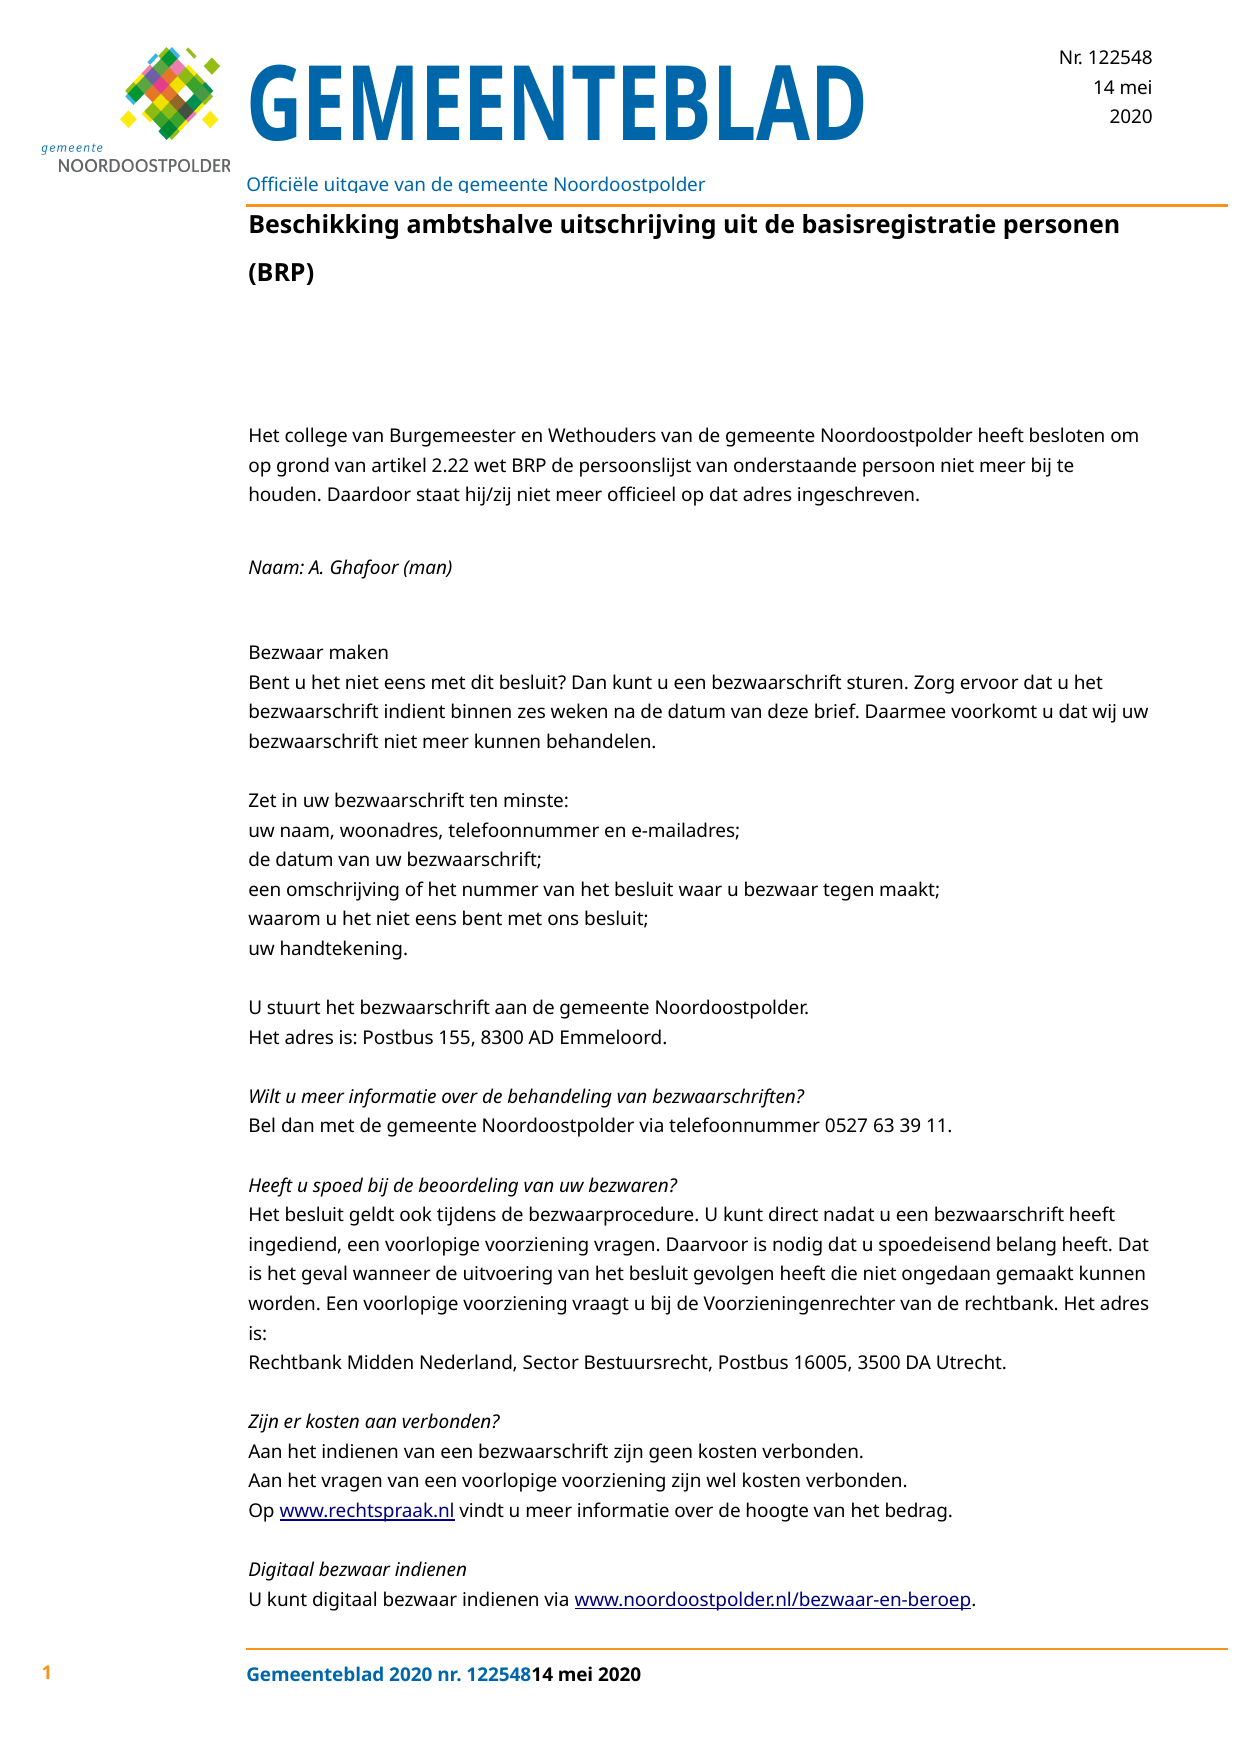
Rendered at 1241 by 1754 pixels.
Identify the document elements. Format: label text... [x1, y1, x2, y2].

text uw handtekening. [248, 935, 1152, 961]
text Bel dan met de gemeente Noordoostpolder via telefoonnummer 0527 63 39 11. [248, 1113, 1152, 1138]
text Bent u het niet eens met dit besluit? Dan kunt u een bezwaarschrift sturen. Zorg ervoor dat u het bezwaarschrift indient binnen zes weken na de datum van deze brief. Daarmee voorkomt u dat wij uw bezwaarschrift niet meer kunnen behandelen. [248, 669, 1152, 754]
text U kunt digitaal bezwaar indienen via www.noordoostpolder.nl/bezwaar-en-beroep. [248, 1586, 1152, 1612]
text Het adres is: Postbus 155, 8300 AD Emmeloord. [248, 1024, 1152, 1049]
text Zet in uw bezwaarschrift ten minste: [248, 787, 1152, 813]
text Bezwaar maken [248, 639, 1152, 665]
text uw naam, woonadres, telefoonnummer en e-mailadres; [248, 817, 1152, 842]
text Rechtbank Midden Nederland, Sector Bestuursrecht, Postbus 16005, 3500 DA Utrecht. [248, 1349, 1152, 1375]
text Het besluit geldt ook tijdens de bezwaarprocedure. U kunt direct nadat u een bezwaarschrift heeft ingediend, een voorlopige voorziening vragen. Daarvoor is nodig dat u spoedeisend belang heeft. Dat is het geval wanneer de uitvoering van het besluit gevolgen heeft die niet ongedaan gemaakt kunnen worden. Een voorlopige voorziening vraagt u bij de Voorzieningenrechter van de rechtbank. Het adres is: [248, 1201, 1152, 1345]
text Wilt u meer informatie over de behandeling van bezwaarschriften? [248, 1083, 1152, 1109]
text Het college van Burgemeester en Wethouders van de gemeente Noordoostpolder heeft besloten om op grond van artikel 2.22 wet BRP de persoonslijst van onderstaande persoon niet meer bij te houden. Daardoor staat hij/zij niet meer officieel op dat adres ingeschreven. [248, 422, 1152, 507]
text de datum van uw bezwaarschrift; [248, 846, 1152, 872]
text Naam: A. Ghafoor (man) [248, 554, 1152, 580]
text een omschrijving of het nummer van het besluit waar u bezwaar tegen maakt; [248, 876, 1152, 902]
text Op www.rechtspraak.nl vindt u meer informatie over de hoogte van het bedrag. [248, 1497, 1152, 1523]
text waarom u het niet eens bent met ons besluit; [248, 906, 1152, 931]
text U stuurt het bezwaarschrift aan de gemeente Noordoostpolder. [248, 994, 1152, 1020]
picture [41, 47, 231, 172]
text Digitaal bezwaar indienen [248, 1556, 1152, 1582]
text Beschikking ambtshalve uitschrijving uit de basisregistratie personen (BRP) [248, 207, 1152, 288]
text Zijn er kosten aan verbonden? [248, 1408, 1152, 1434]
text Heeft u spoed bij de beoordeling van uw bezwaren? [248, 1172, 1152, 1197]
text Aan het indienen van een bezwaarschrift zijn geen kosten verbonden. [248, 1438, 1152, 1464]
text Aan het vragen van een voorlopige voorziening zijn wel kosten verbonden. [248, 1468, 1152, 1493]
